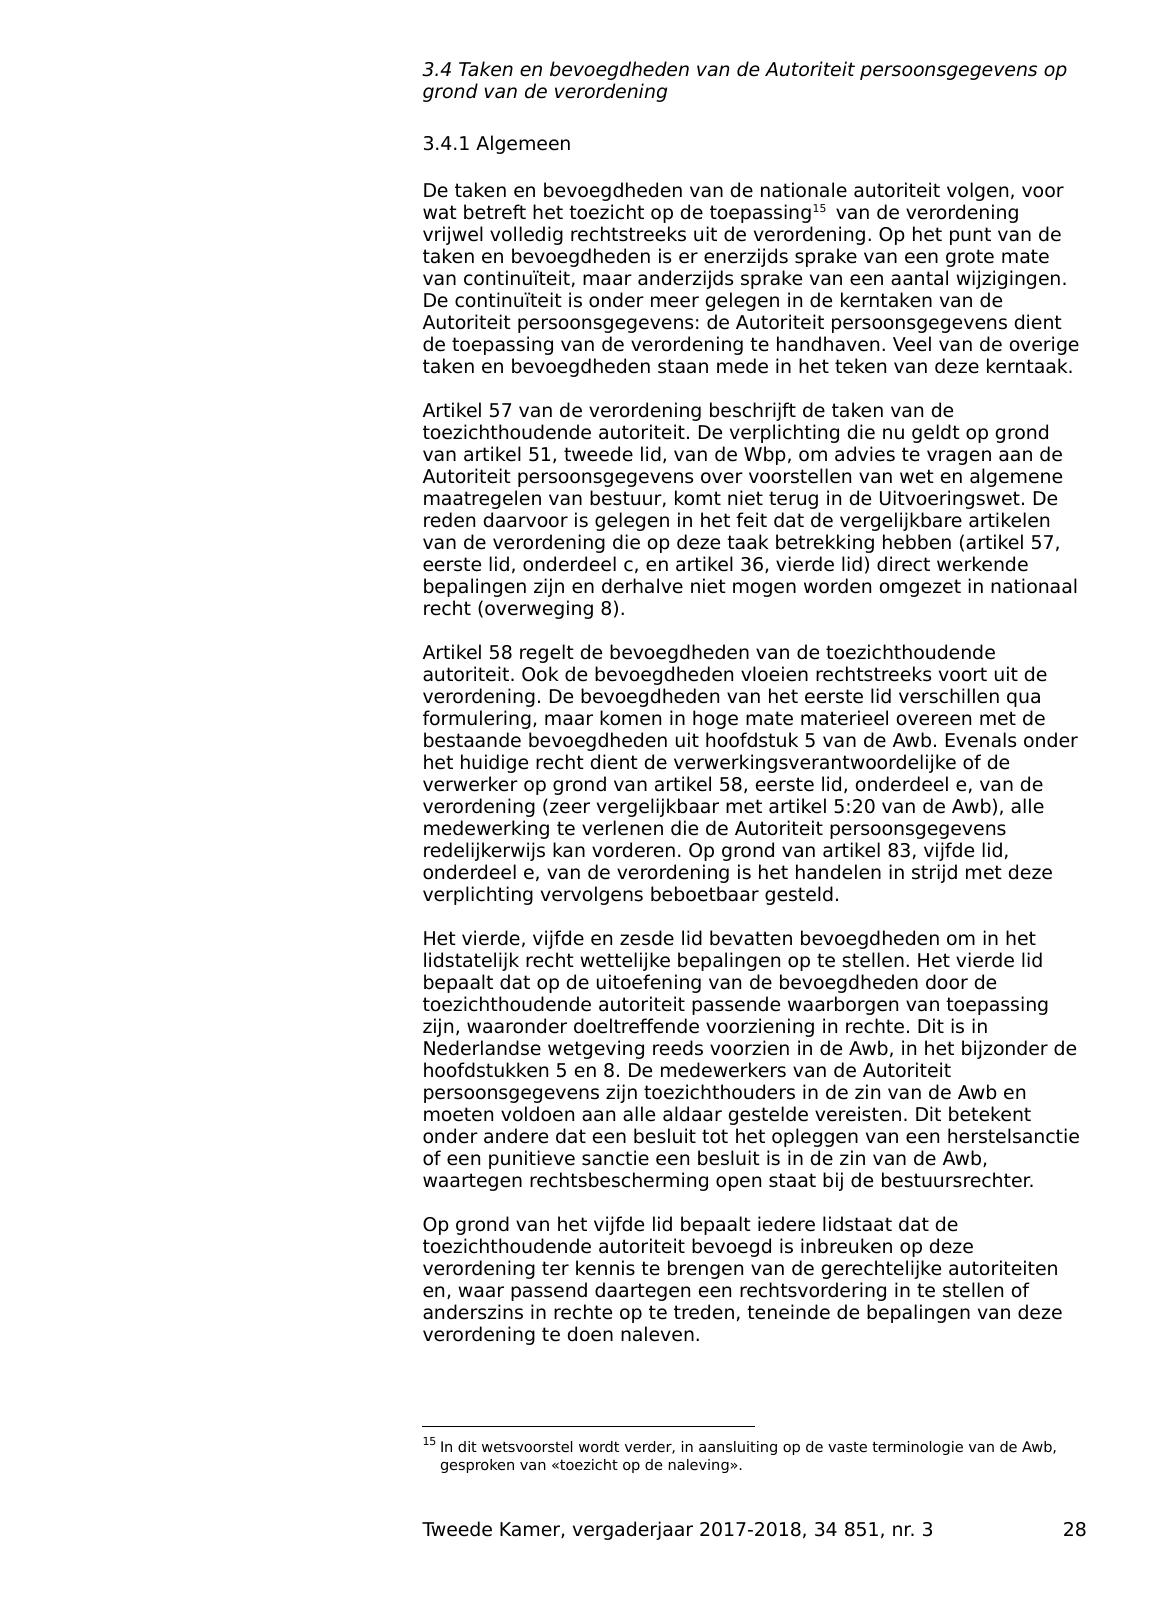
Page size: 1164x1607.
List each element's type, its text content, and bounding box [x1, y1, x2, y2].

text De taken en bevoegdheden van de nationale autoriteit volgen, voor wat betreft het toezicht op de toepassing van de verordening vrijwel volledig rechtstreeks uit de verordening. Op het punt van de taken en bevoegdheden is er enerzijds sprake van een grote mate van continuïteit, maar anderzijds sprake van een aantal wijzigingen. De continuïteit is onder meer gelegen in de kerntaken van de Autoriteit persoonsgegevens: de Autoriteit persoonsgegevens dient de toepassing van de verordening te handhaven. Veel van de overige taken en bevoegdheden staan mede in het teken van deze kerntaak. [422, 180, 1087, 378]
subtitle 3.4.1 Algemeen [422, 133, 1087, 155]
text Artikel 58 regelt de bevoegdheden van de toezichthoudende autoriteit. Ook de bevoegdheden vloeien rechtstreeks voort uit de verordening. De bevoegdheden van het eerste lid verschillen qua formulering, maar komen in hoge mate materieel overeen met de bestaande bevoegdheden uit hoofdstuk 5 van de Awb. Evenals onder het huidige recht dient de verwerkingsverantwoordelijke of de verwerker op grond van artikel 58, eerste lid, onderdeel e, van de verordening (zeer vergelijkbaar met artikel 5:20 van de Awb), alle medewerking te verlenen die de Autoriteit persoonsgegevens redelijkerwijs kan vorderen. Op grond van artikel 83, vijfde lid, onderdeel e, van de verordening is het handelen in strijd met deze verplichting vervolgens beboetbaar gesteld. [422, 642, 1087, 906]
text Op grond van het vijfde lid bepaalt iedere lidstaat dat de toezichthoudende autoriteit bevoegd is inbreuken op deze verordening ter kennis te brengen van de gerechtelijke autoriteiten en, waar passend daartegen een rechtsvordering in te stellen of anderszins in rechte op te treden, teneinde de bepalingen van deze verordening te doen naleven. [422, 1214, 1087, 1346]
text Artikel 57 van de verordening beschrijft de taken van de toezichthoudende autoriteit. De verplichting die nu geldt op grond van artikel 51, tweede lid, van de Wbp, om advies te vragen aan de Autoriteit persoonsgegevens over voorstellen van wet en algemene maatregelen van bestuur, komt niet terug in de Uitvoeringswet. De reden daarvoor is gelegen in het feit dat de vergelijkbare artikelen van de verordening die op deze taak betrekking hebben (artikel 57, eerste lid, onderdeel c, en artikel 36, vierde lid) direct werkende bepalingen zijn en derhalve niet mogen worden omgezet in nationaal recht (overweging 8). [422, 400, 1087, 620]
text Het vierde, vijfde en zesde lid bevatten bevoegdheden om in het lidstatelijk recht wettelijke bepalingen op te stellen. Het vierde lid bepaalt dat op de uitoefening van de bevoegdheden door de toezichthoudende autoriteit passende waarborgen van toepassing zijn, waaronder doeltreffende voorziening in rechte. Dit is in Nederlandse wetgeving reeds voorzien in de Awb, in het bijzonder de hoofdstukken 5 en 8. De medewerkers van de Autoriteit persoonsgegevens zijn toezichthouders in de zin van de Awb en moeten voldoen aan alle aldaar gestelde vereisten. Dit betekent onder andere dat een besluit tot het opleggen van een herstelsanctie of een punitieve sanctie een besluit is in de zin van de Awb, waartegen rechtsbescherming open staat bij de bestuursrechter. [422, 928, 1087, 1192]
subtitle 3.4 Taken en bevoegdheden van de Autoriteit persoonsgegevens op grond van de verordening [422, 59, 1087, 103]
text In dit wetsvoorstel wordt verder, in aansluiting op de vaste terminologie van de Awb, gesproken van «toezicht op de naleving». [422, 1435, 1087, 1474]
